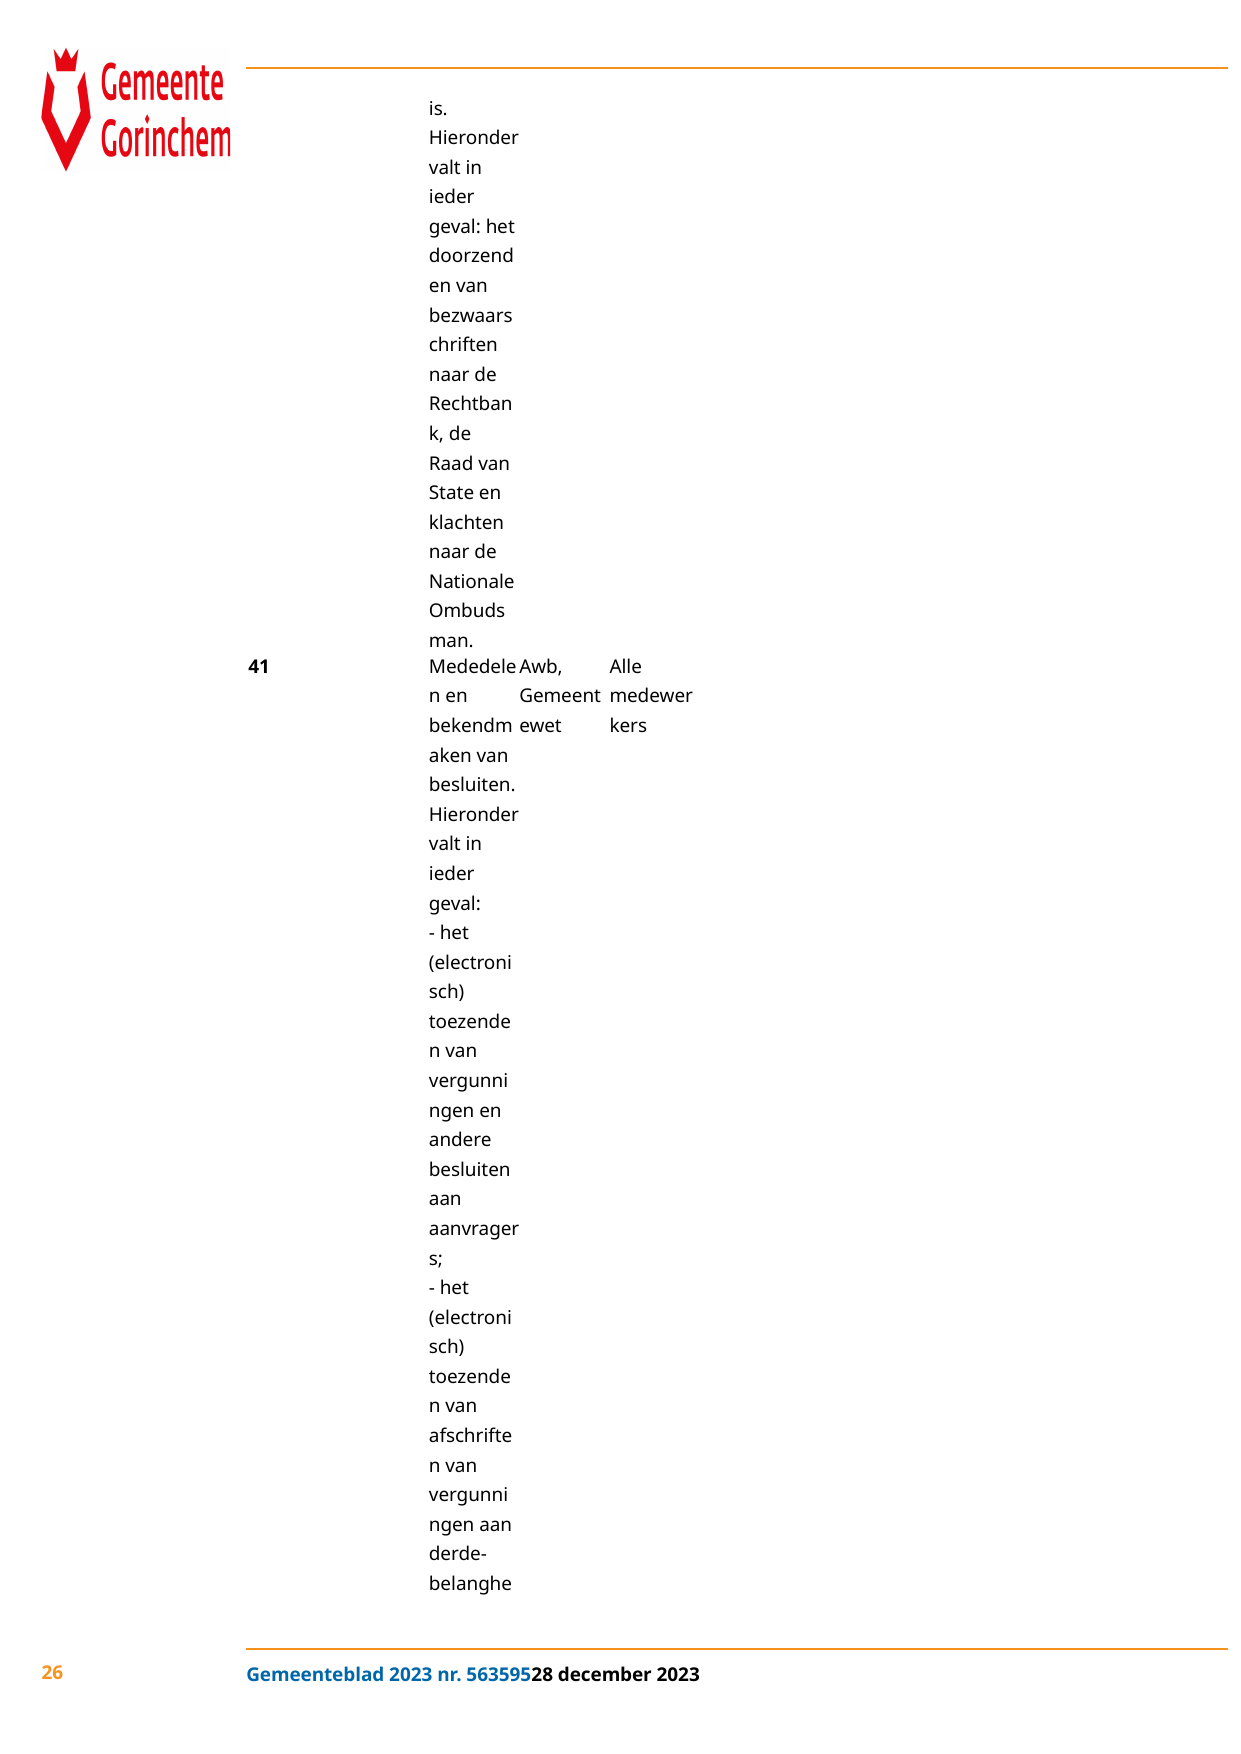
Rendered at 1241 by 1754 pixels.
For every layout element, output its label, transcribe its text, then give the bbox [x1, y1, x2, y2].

table_cell 41 [248, 653, 338, 1596]
table_cell Awb, Gemeentewet [519, 653, 609, 1596]
table_cell [338, 95, 429, 653]
table_cell Alle medewerkers [609, 653, 700, 1596]
table_cell [338, 653, 429, 1596]
table_cell [1061, 653, 1152, 1596]
table_cell [790, 653, 881, 1596]
table_cell [519, 95, 609, 653]
table_cell [248, 95, 338, 653]
table_cell [700, 95, 790, 653]
table_cell [790, 95, 881, 653]
table_cell is. Hieronder valt in ieder geval: het doorzenden van bezwaarschriften naar de Rechtbank, de Raad van State en klachten naar de Nationale Ombudsman. [429, 95, 519, 653]
table_cell [1061, 95, 1152, 653]
table_cell [881, 653, 971, 1596]
table_cell [881, 95, 971, 653]
table_cell Mededelen en bekendmaken van besluiten. Hieronder valt in ieder geval: - het (electronisch) toezenden van vergunningen en andere besluiten aan aanvragers; - het (electronisch) toezenden van afschriften van vergunningen aan derde- belanghe [429, 653, 519, 1596]
table_cell [971, 653, 1061, 1596]
picture [41, 47, 231, 172]
table_cell [700, 653, 790, 1596]
table_cell [609, 95, 700, 653]
table_cell [971, 95, 1061, 653]
